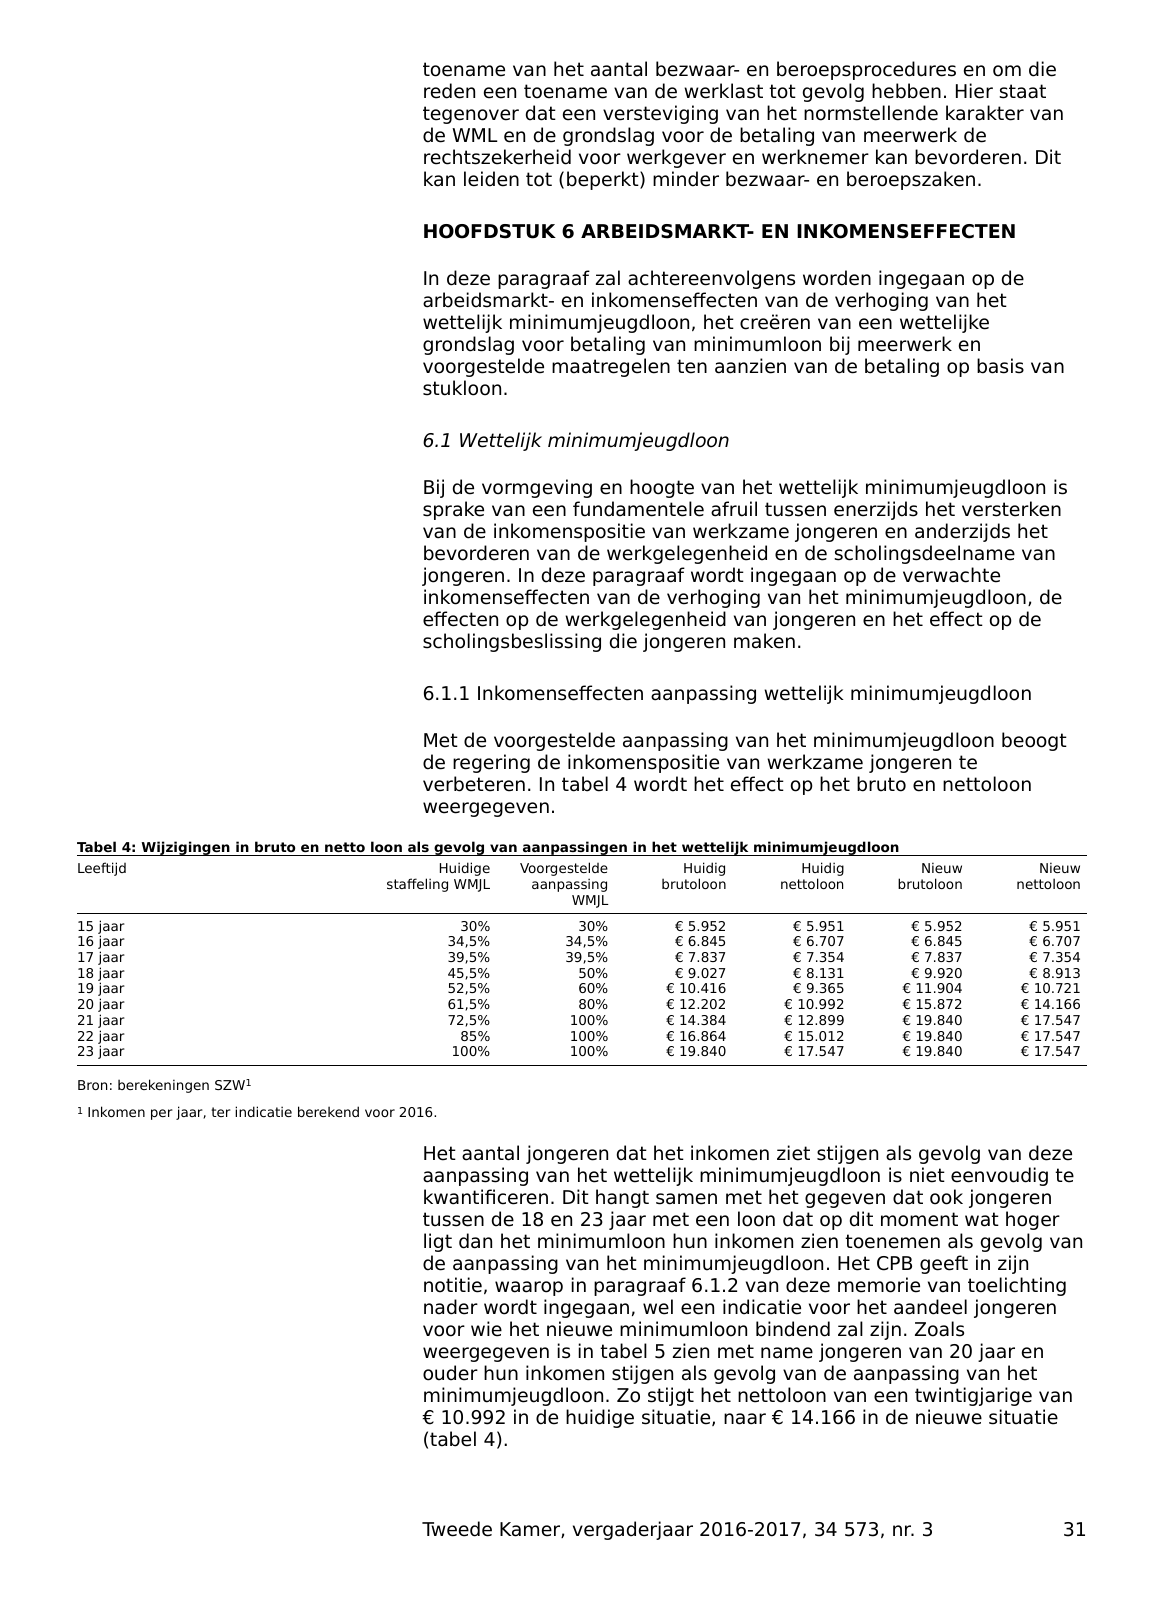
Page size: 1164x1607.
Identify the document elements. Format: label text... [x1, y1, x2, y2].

table_cell € 17.547 [732, 1044, 850, 1065]
table_cell € 9.920 [850, 966, 968, 981]
table_cell 39,5% [378, 950, 496, 966]
table_cell Huidig nettoloon [732, 856, 850, 913]
table_cell 100% [496, 1013, 614, 1028]
table_cell 21 jaar [77, 1013, 378, 1028]
text In deze paragraaf zal achtereenvolgens worden ingegaan op de arbeidsmarkt- en inkomenseffecten van de verhoging van het wettelijk minimumjeugdloon, het creëren van een wettelijke grondslag voor betaling van minimumloon bij meerwerk en voorgestelde maatregelen ten aanzien van de betaling op basis van stukloon. [422, 268, 1087, 400]
table_cell € 17.547 [969, 1044, 1087, 1065]
table_cell € 10.721 [969, 981, 1087, 997]
table_cell € 12.202 [614, 997, 732, 1013]
subtitle 6.1 Wettelijk minimumjeugdloon [422, 430, 1087, 452]
table_cell Nieuw brutoloon [850, 856, 968, 913]
table_cell € 10.992 [732, 997, 850, 1013]
table_cell Huidig brutoloon [614, 856, 732, 913]
table_cell € 6.845 [614, 934, 732, 950]
table_cell € 19.840 [614, 1044, 732, 1065]
table_cell € 10.416 [614, 981, 732, 997]
table_cell 80% [496, 997, 614, 1013]
table_cell € 12.899 [732, 1013, 850, 1028]
table_cell Voorgestelde aanpassing WMJL [496, 856, 614, 913]
subtitle HOOFDSTUK 6 ARBEIDSMARKT- EN INKOMENSEFFECTEN [422, 221, 1087, 243]
table_cell € 5.951 [732, 914, 850, 934]
table_cell 100% [496, 1029, 614, 1044]
table_header Tabel 4: Wijzigingen in bruto en netto loon als gevolg van aanpassingen in het wettelijk minimumjeugdloon [77, 839, 1087, 855]
table_cell € 5.951 [969, 914, 1087, 934]
table_cell € 17.547 [969, 1029, 1087, 1044]
table_cell 60% [496, 981, 614, 997]
table_cell € 16.864 [614, 1029, 732, 1044]
table_cell € 15.872 [850, 997, 968, 1013]
table_cell € 6.707 [732, 934, 850, 950]
table_cell 50% [496, 966, 614, 981]
table_cell € 8.913 [969, 966, 1087, 981]
table_cell 39,5% [496, 950, 614, 966]
table_cell 18 jaar [77, 966, 378, 981]
table_cell 34,5% [378, 934, 496, 950]
table_cell € 7.837 [850, 950, 968, 966]
table_cell 16 jaar [77, 934, 378, 950]
table_cell € 14.166 [969, 997, 1087, 1013]
table_cell 22 jaar [77, 1029, 378, 1044]
table_cell 19 jaar [77, 981, 378, 997]
table_cell € 11.904 [850, 981, 968, 997]
text toename van het aantal bezwaar- en beroepsprocedures en om die reden een toename van de werklast tot gevolg hebben. Hier staat tegenover dat een versteviging van het normstellende karakter van de WML en de grondslag voor de betaling van meerwerk de rechtszekerheid voor werkgever en werknemer kan bevorderen. Dit kan leiden tot (beperkt) minder bezwaar- en beroepszaken. [422, 59, 1087, 191]
table_cell 23 jaar [77, 1044, 378, 1065]
table_cell € 9.027 [614, 966, 732, 981]
table_cell € 19.840 [850, 1044, 968, 1065]
table_cell 52,5% [378, 981, 496, 997]
table_cell € 9.365 [732, 981, 850, 997]
table_cell 45,5% [378, 966, 496, 981]
table_cell 15 jaar [77, 914, 378, 934]
table_cell 100% [496, 1044, 614, 1065]
table_cell € 5.952 [850, 914, 968, 934]
text Met de voorgestelde aanpassing van het minimumjeugdloon beoogt de regering de inkomenspositie van werkzame jongeren te verbeteren. In tabel 4 wordt het effect op het bruto en nettoloon weergegeven. [422, 729, 1087, 817]
table_cell Huidige staffeling WMJL [378, 856, 496, 913]
subtitle 6.1.1 Inkomenseffecten aanpassing wettelijk minimumjeugdloon [422, 683, 1087, 704]
table_cell € 17.547 [969, 1013, 1087, 1028]
table_cell € 8.131 [732, 966, 850, 981]
table_cell € 6.707 [969, 934, 1087, 950]
table_cell Nieuw nettoloon [969, 856, 1087, 913]
table_cell € 7.354 [969, 950, 1087, 966]
table_cell 30% [378, 914, 496, 934]
table_cell € 7.837 [614, 950, 732, 966]
table_cell € 14.384 [614, 1013, 732, 1028]
table_cell Bron: berekeningen SZW1 1 Inkomen per jaar, ter indicatie berekend voor 2016. [77, 1066, 1087, 1121]
table_cell 17 jaar [77, 950, 378, 966]
table_cell Leeftijd [77, 856, 378, 913]
table_cell 61,5% [378, 997, 496, 1013]
table_cell 34,5% [496, 934, 614, 950]
table_cell € 7.354 [732, 950, 850, 966]
table_cell € 6.845 [850, 934, 968, 950]
table_cell 85% [378, 1029, 496, 1044]
table_cell 72,5% [378, 1013, 496, 1028]
table_cell € 19.840 [850, 1013, 968, 1028]
text Bij de vormgeving en hoogte van het wettelijk minimumjeugdloon is sprake van een fundamentele afruil tussen enerzijds het versterken van de inkomenspositie van werkzame jongeren en anderzijds het bevorderen van de werkgelegenheid en de scholingsdeelname van jongeren. In deze paragraaf wordt ingegaan op de verwachte inkomenseffecten van de verhoging van het minimumjeugdloon, de effecten op de werkgelegenheid van jongeren en het effect op de scholingsbeslissing die jongeren maken. [422, 477, 1087, 653]
table_cell € 15.012 [732, 1029, 850, 1044]
table_cell 30% [496, 914, 614, 934]
table_cell 20 jaar [77, 997, 378, 1013]
table_cell 100% [378, 1044, 496, 1065]
table_cell € 19.840 [850, 1029, 968, 1044]
text Het aantal jongeren dat het inkomen ziet stijgen als gevolg van deze aanpassing van het wettelijk minimumjeugdloon is niet eenvoudig te kwantificeren. Dit hangt samen met het gegeven dat ook jongeren tussen de 18 en 23 jaar met een loon dat op dit moment wat hoger ligt dan het minimumloon hun inkomen zien toenemen als gevolg van de aanpassing van het minimumjeugdloon. Het CPB geeft in zijn notitie, waarop in paragraaf 6.1.2 van deze memorie van toelichting nader wordt ingegaan, wel een indicatie voor het aandeel jongeren voor wie het nieuwe minimumloon bindend zal zijn. Zoals weergegeven is in tabel 5 zien met name jongeren van 20 jaar en ouder hun inkomen stijgen als gevolg van de aanpassing van het minimumjeugdloon. Zo stijgt het nettoloon van een twintigjarige van € 10.992 in de huidige situatie, naar € 14.166 in de nieuwe situatie (tabel 4). [422, 1143, 1087, 1451]
table_cell € 5.952 [614, 914, 732, 934]
